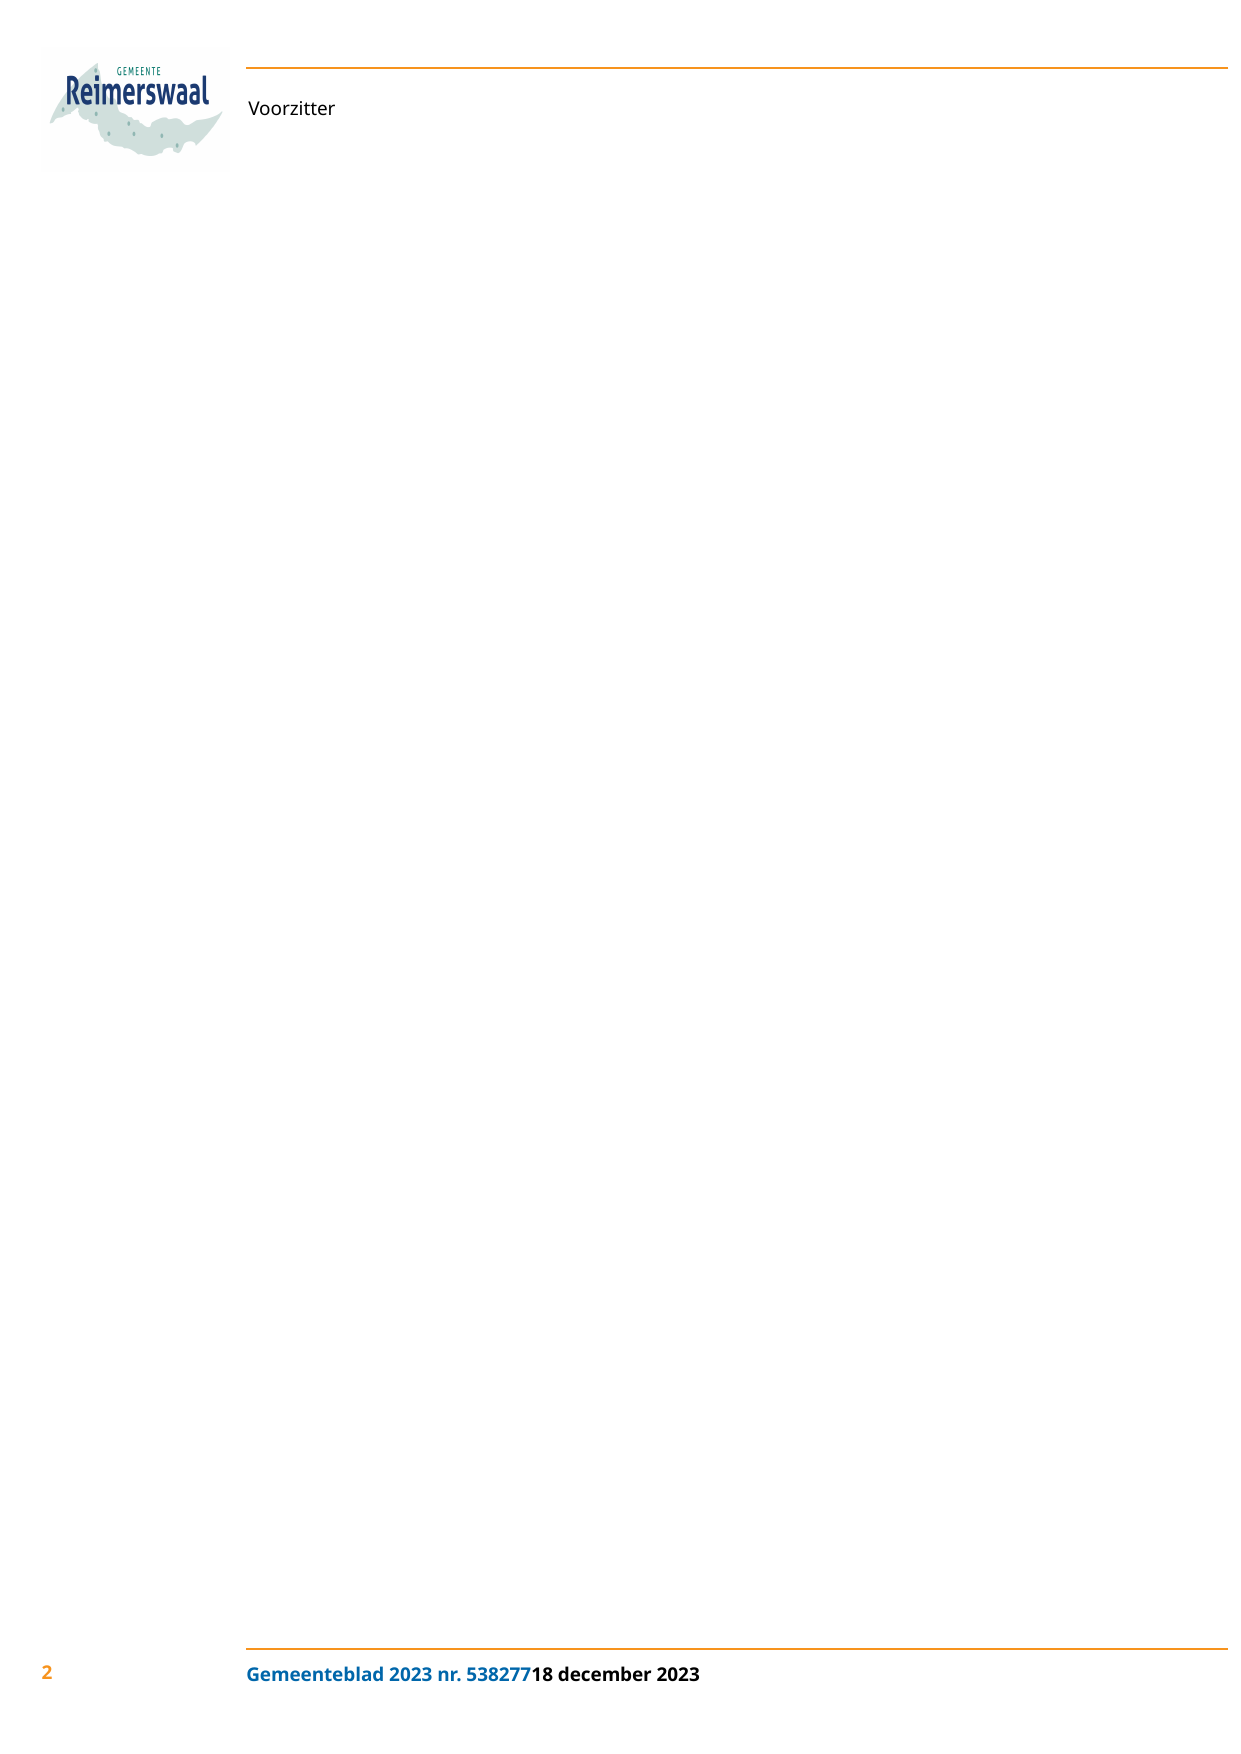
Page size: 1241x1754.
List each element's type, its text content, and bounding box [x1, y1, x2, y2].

text Voorzitter [248, 95, 1152, 121]
picture [41, 47, 231, 172]
